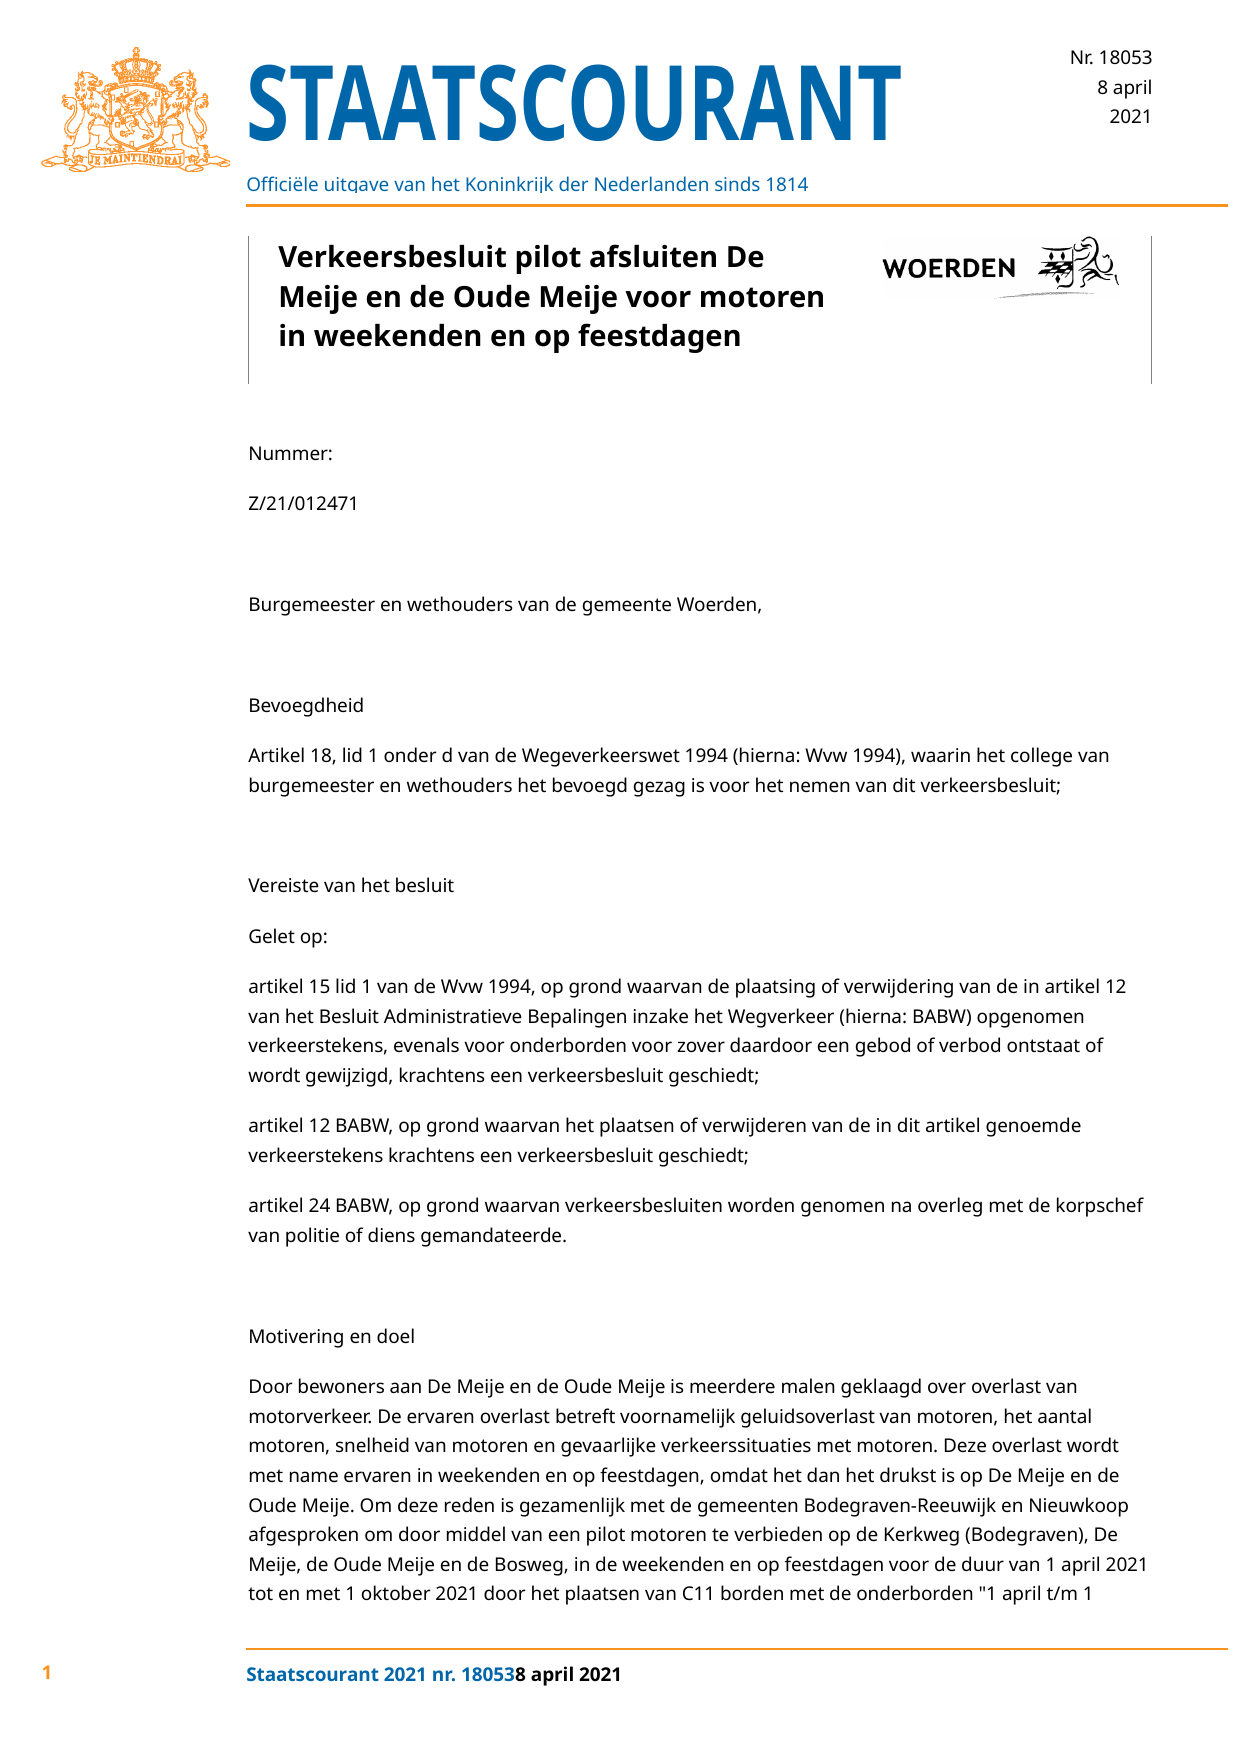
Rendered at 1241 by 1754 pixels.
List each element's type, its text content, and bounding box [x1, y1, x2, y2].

text Bevoegdheid [248, 692, 1152, 717]
text Door bewoners aan De Meije en de Oude Meije is meerdere malen geklaagd over overlast van motorverkeer. De ervaren overlast betreft voornamelijk geluidsoverlast van motoren, het aantal motoren, snelheid van motoren en gevaarlijke verkeerssituaties met motoren. Deze overlast wordt met name ervaren in weekenden en op feestdagen, omdat het dan het drukst is op De Meije en de Oude Meije. Om deze reden is gezamenlijk met de gemeenten Bodegraven-Reeuwijk en Nieuwkoop afgesproken om door middel van een pilot motoren te verbieden op de Kerkweg (Bodegraven), De Meije, de Oude Meije en de Bosweg, in de weekenden en op feestdagen voor de duur van 1 april 2021 tot en met 1 oktober 2021 door het plaatsen van C11 borden met de onderborden "1 april t/m 1 [248, 1373, 1152, 1606]
table_header [850, 236, 1151, 384]
table_header Verkeersbesluit pilot afsluiten De Meije en de Oude Meije voor motoren in weekenden en op feestdagen [249, 236, 850, 384]
text Z/21/012471 [248, 490, 1152, 516]
text Gelet op: [248, 923, 1152, 949]
text artikel 15 lid 1 van de Wvw 1994, op grond waarvan de plaatsing of verwijdering van de in artikel 12 van het Besluit Administratieve Bepalingen inzake het Wegverkeer (hierna: BABW) opgenomen verkeerstekens, evenals voor onderborden voor zover daardoor een gebod of verbod ontstaat of wordt gewijzigd, krachtens een verkeersbesluit geschiedt; [248, 973, 1152, 1088]
text Motivering en doel [248, 1323, 1152, 1349]
text Vereiste van het besluit [248, 873, 1152, 898]
text Nummer: [248, 440, 1152, 465]
picture [882, 236, 1119, 299]
picture [41, 47, 231, 172]
text artikel 24 BABW, op grond waarvan verkeersbesluiten worden genomen na overleg met de korpschef van politie of diens gemandateerde. [248, 1193, 1152, 1248]
text artikel 12 BABW, op grond waarvan het plaatsen of verwijderen van de in dit artikel genoemde verkeerstekens krachtens een verkeersbesluit geschiedt; [248, 1113, 1152, 1168]
text Burgemeester en wethouders van de gemeente Woerden, [248, 591, 1152, 617]
text Artikel 18, lid 1 onder d van de Wegeverkeerswet 1994 (hierna: Wvw 1994), waarin het college van burgemeester en wethouders het bevoegd gezag is voor het nemen van dit verkeersbesluit; [248, 742, 1152, 797]
